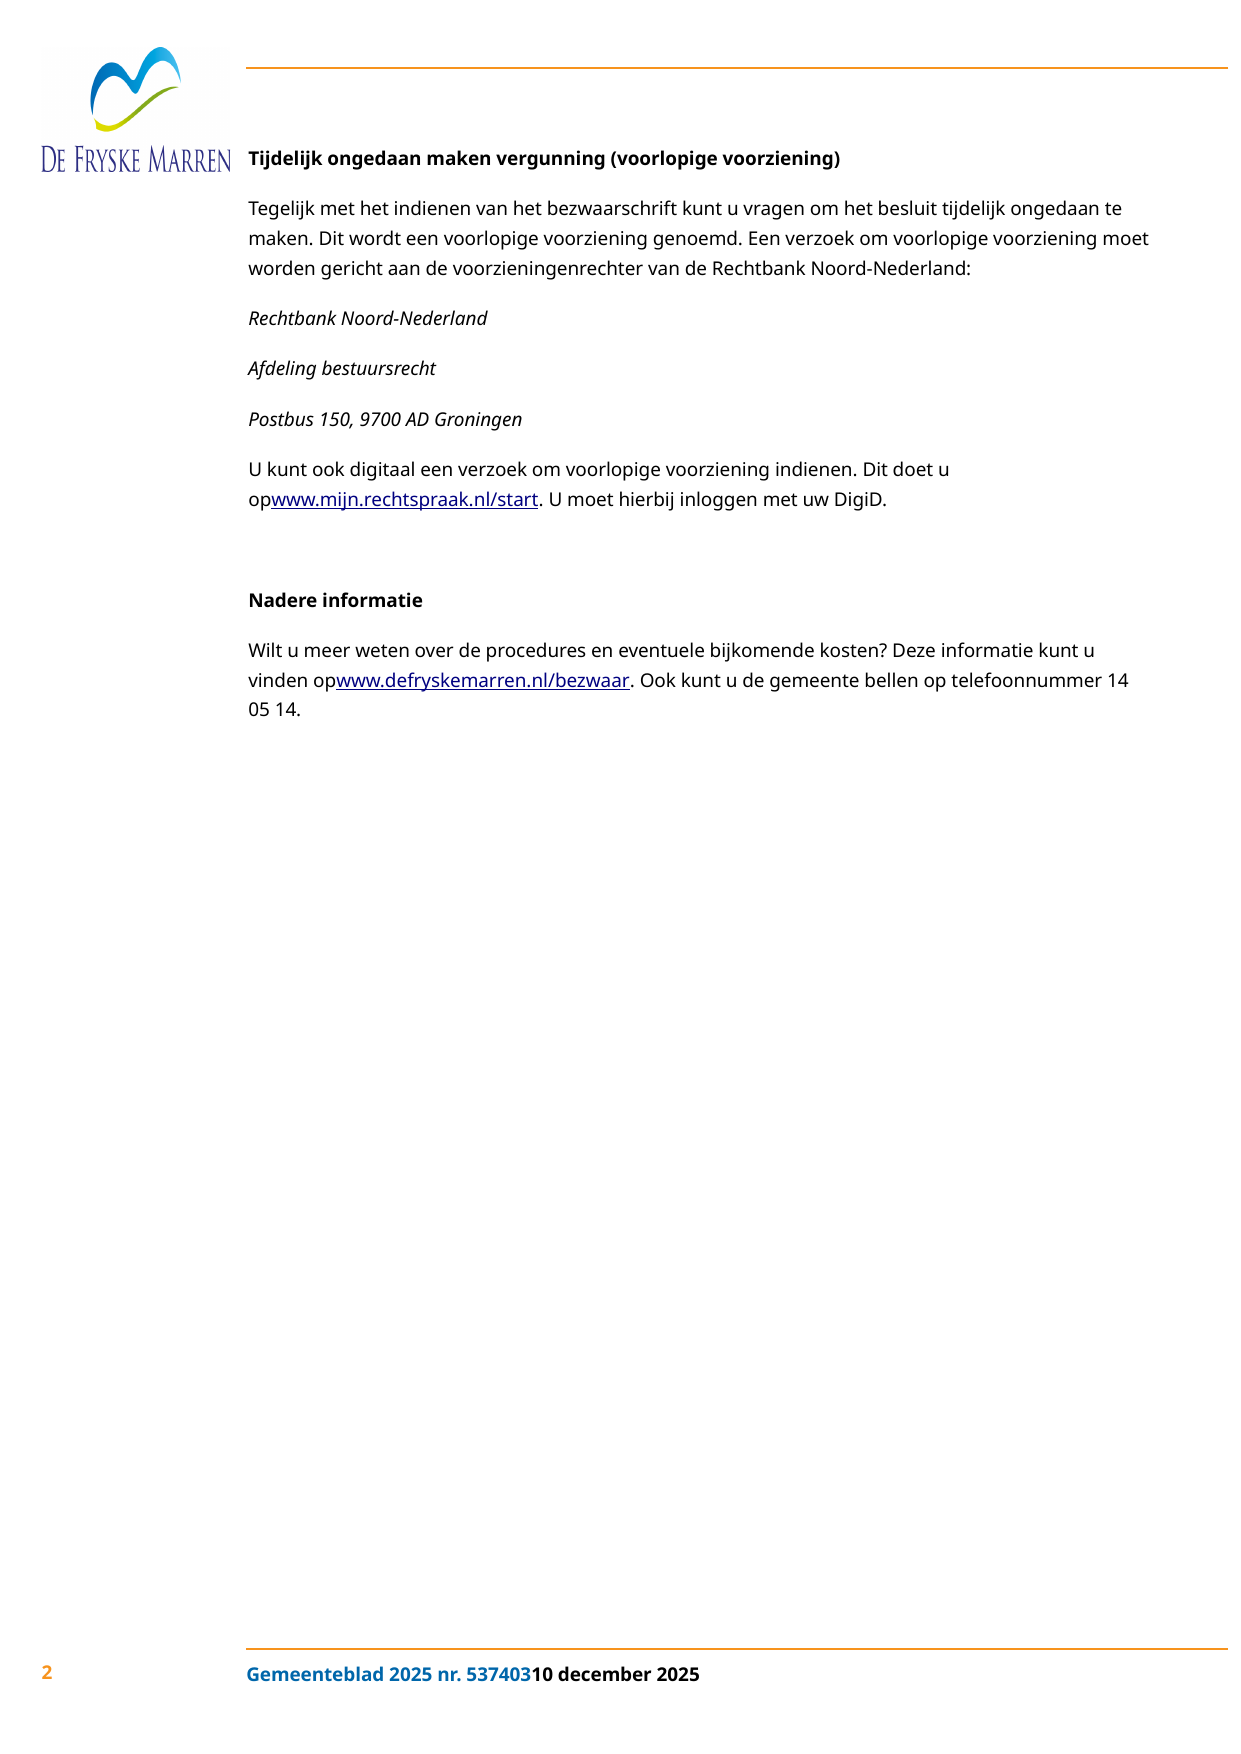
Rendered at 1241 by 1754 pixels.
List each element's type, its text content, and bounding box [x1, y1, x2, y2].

text Tegelijk met het indienen van het bezwaarschrift kunt u vragen om het besluit tijdelijk ongedaan te maken. Dit wordt een voorlopige voorziening genoemd. Een verzoek om voorlopige voorziening moet worden gericht aan de voorzieningenrechter van de Rechtbank Noord-Nederland: [248, 196, 1152, 281]
picture [41, 47, 231, 172]
text Wilt u meer weten over de procedures en eventuele bijkomende kosten? Deze informatie kunt u vinden opwww.defryskemarren.nl/bezwaar. Ook kunt u de gemeente bellen op telefoonnummer 14 05 14. [248, 637, 1152, 722]
text U kunt ook digitaal een verzoek om voorlopige voorziening indienen. Dit doet u opwww.mijn.rechtspraak.nl/start. U moet hierbij inloggen met uw DigiD. [248, 456, 1152, 512]
text Rechtbank Noord-Nederland [248, 305, 1152, 331]
text Postbus 150, 9700 AD Groningen [248, 406, 1152, 432]
text Tijdelijk ongedaan maken vergunning (voorlopige voorziening) [248, 145, 1152, 171]
text Afdeling bestuursrecht [248, 356, 1152, 381]
text Nadere informatie [248, 587, 1152, 613]
